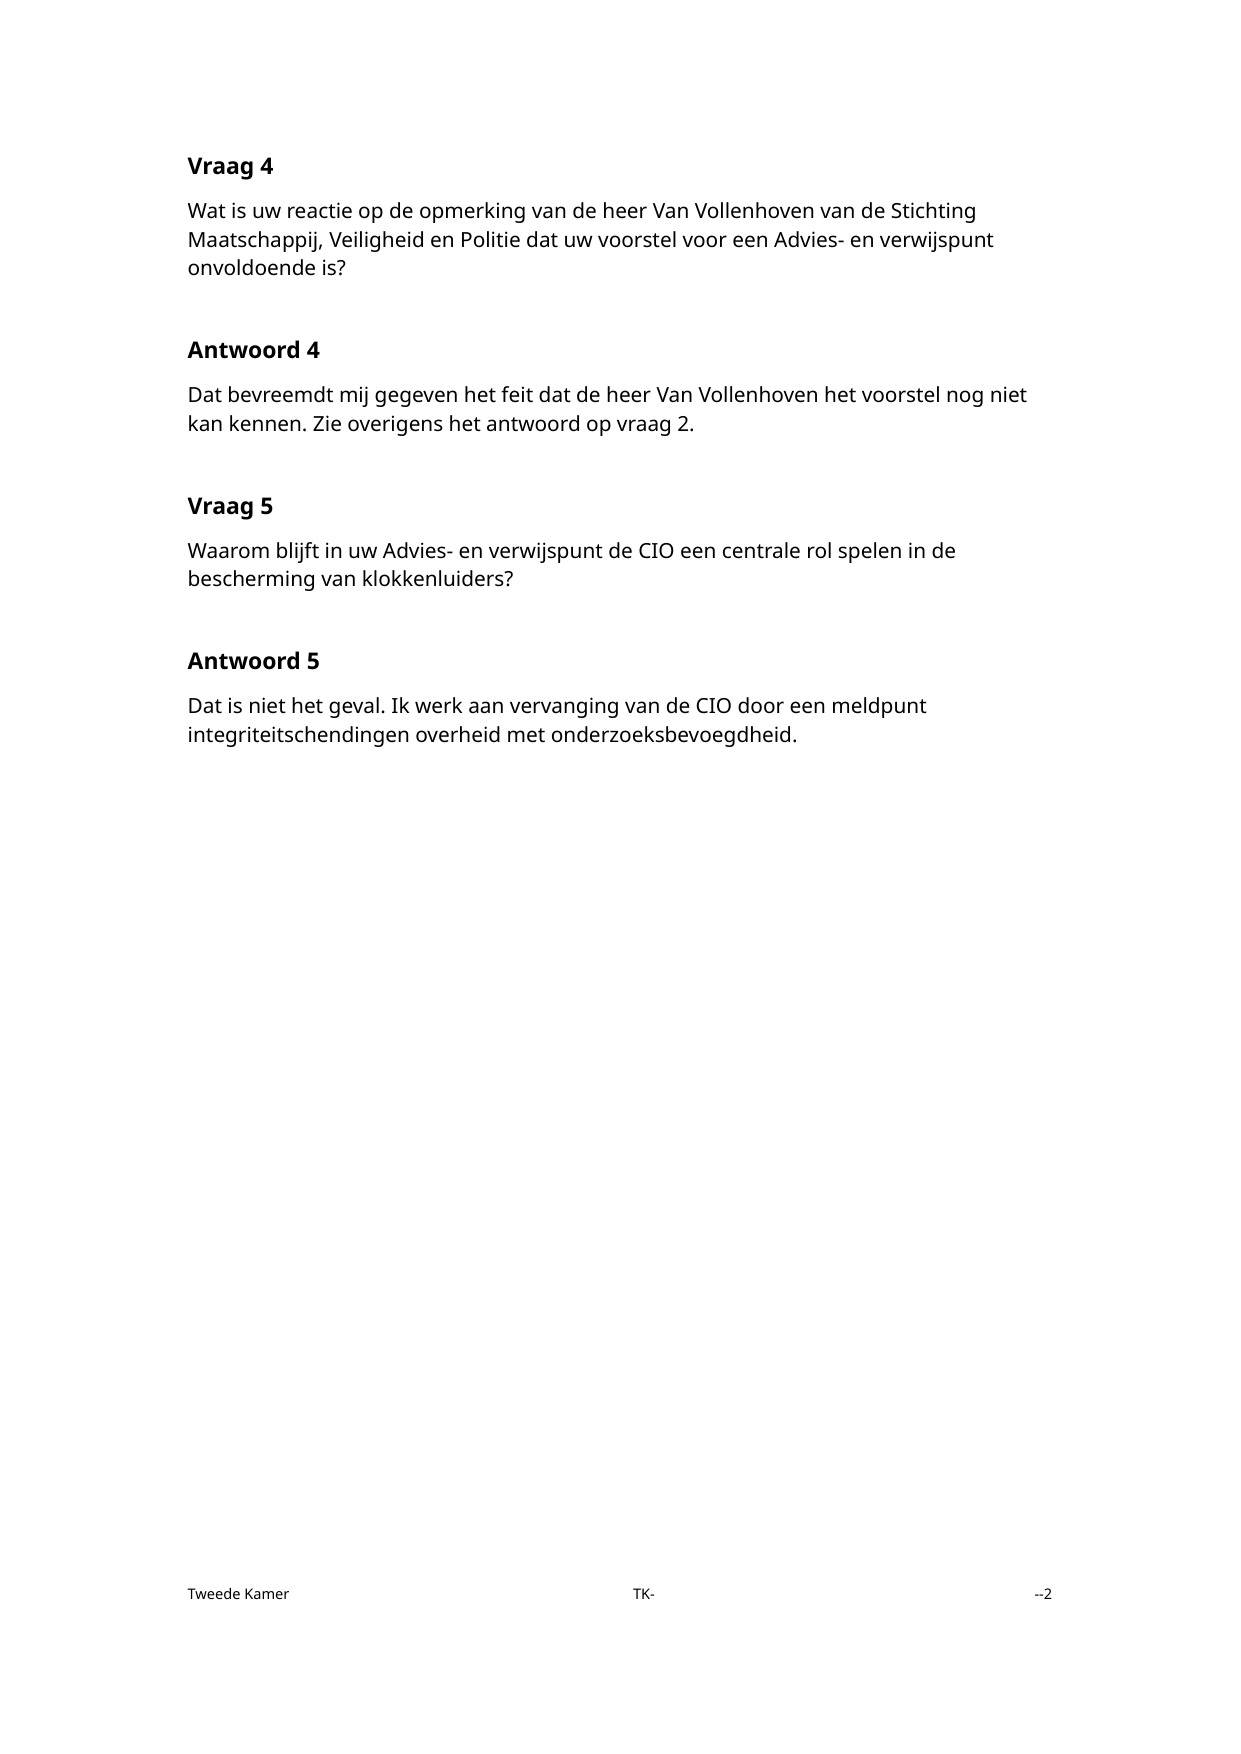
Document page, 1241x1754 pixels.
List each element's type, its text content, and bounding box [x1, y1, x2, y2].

subtitle Vraag 4 [187, 150, 1053, 181]
subtitle Vraag 5 [187, 490, 1053, 521]
text Wat is uw reactie op de opmerking van de heer Van Vollenhoven van de Stichting Maatschappij, Veiligheid en Politie dat uw voorstel voor een Advies- en verwijspunt onvoldoende is? [187, 196, 1053, 282]
text Dat bevreemdt mij gegeven het feit dat de heer Van Vollenhoven het voorstel nog niet kan kennen. Zie overigens het antwoord op vraag 2. [187, 380, 1053, 437]
text Waarom blijft in uw Advies- en verwijspunt de CIO een centrale rol spelen in de bescherming van klokkenluiders? [187, 536, 1053, 593]
subtitle Antwoord 5 [187, 645, 1053, 677]
text Dat is niet het geval. Ik werk aan vervanging van de CIO door een meldpunt integriteitschendingen overheid met onderzoeksbevoegdheid. [187, 692, 1053, 748]
subtitle Antwoord 4 [187, 334, 1053, 365]
